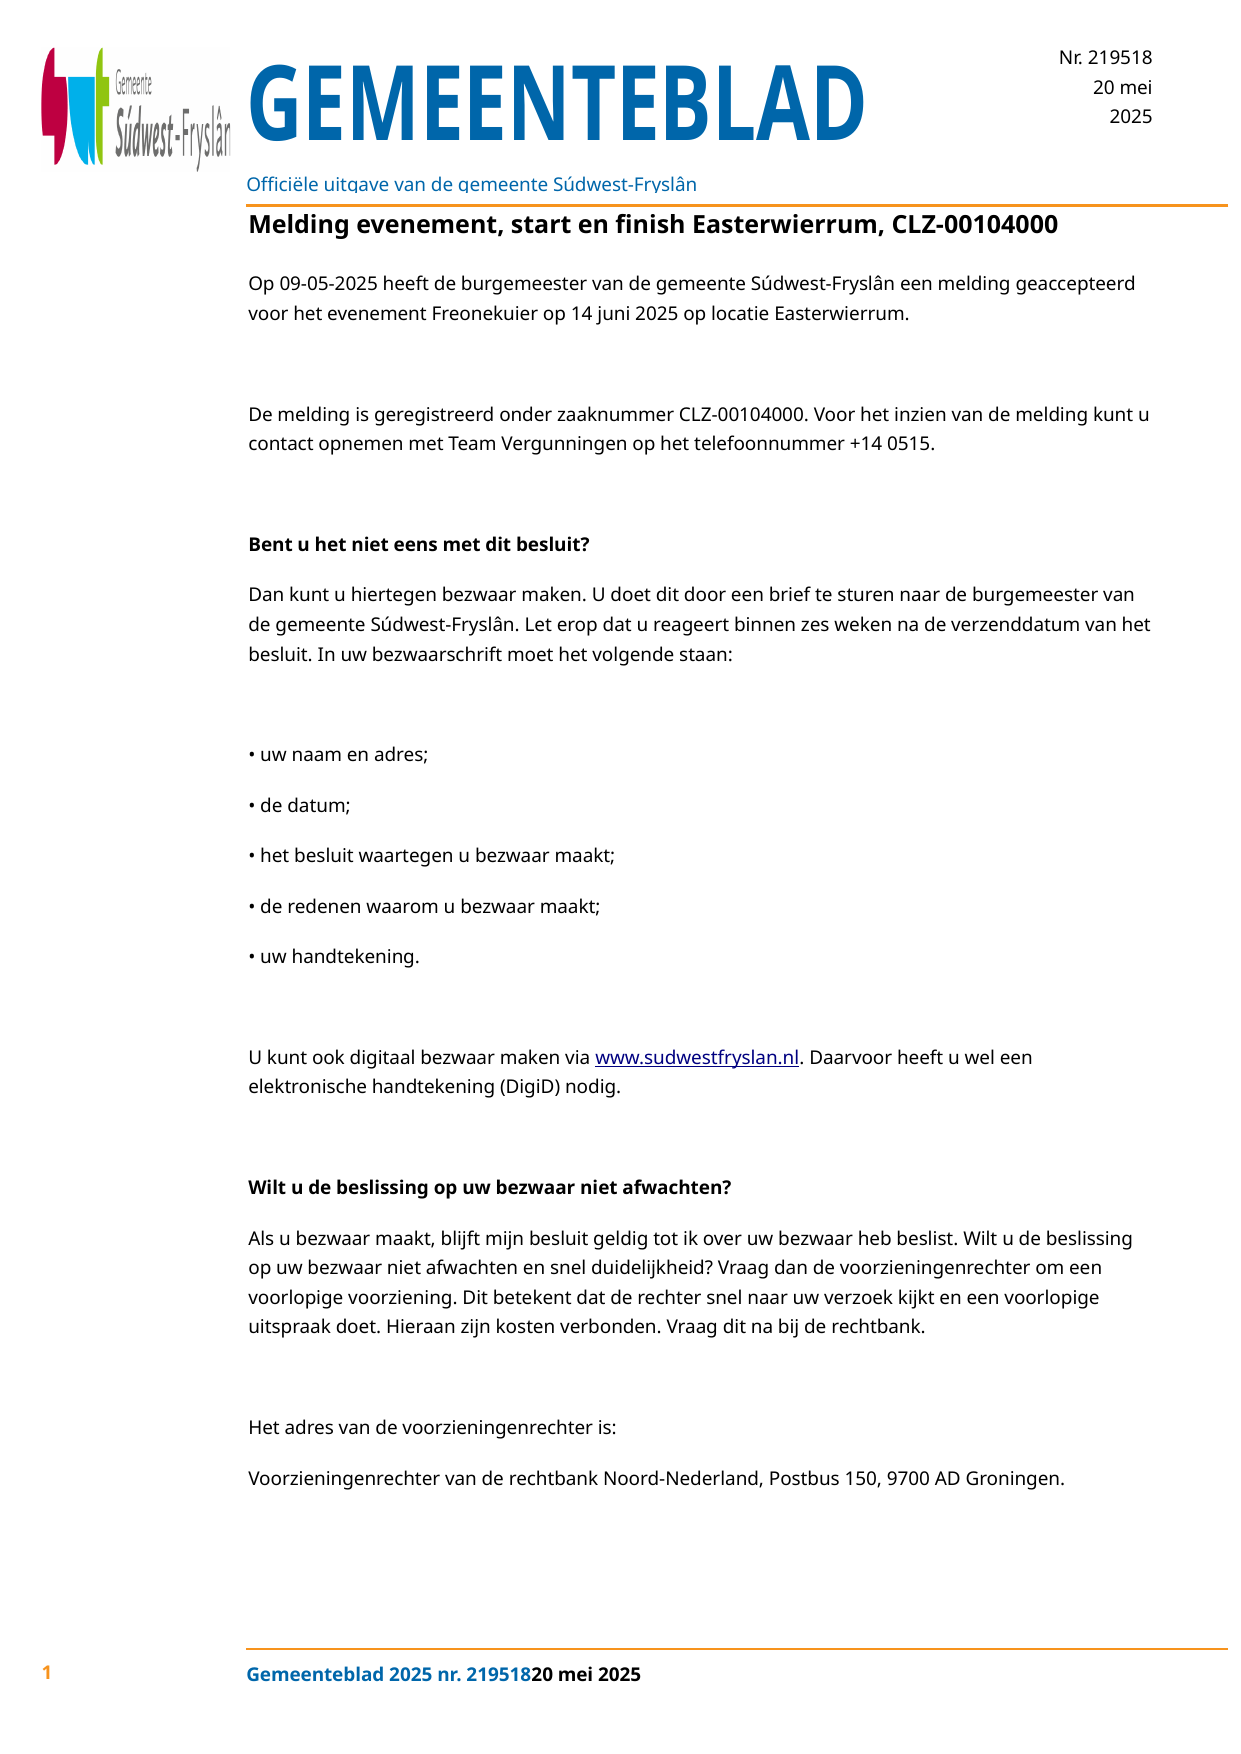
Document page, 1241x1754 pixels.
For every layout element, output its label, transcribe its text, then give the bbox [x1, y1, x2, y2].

text Dan kunt u hiertegen bezwaar maken. U doet dit door een brief te sturen naar de burgemeester van de gemeente Súdwest-Fryslân. Let erop dat u reageert binnen zes weken na de verzenddatum van het besluit. In uw bezwaarschrift moet het volgende staan: [248, 582, 1152, 666]
text • uw naam en adres; [248, 742, 1152, 767]
text Op 09-05-2025 heeft de burgemeester van de gemeente Súdwest-Fryslân een melding geaccepteerd voor het evenement Freonekuier op 14 juni 2025 op locatie Easterwierrum. [248, 270, 1152, 326]
text Als u bezwaar maakt, blijft mijn besluit geldig tot ik over uw bezwaar heb beslist. Wilt u de beslissing op uw bezwaar niet afwachten en snel duidelijkheid? Vraag dan de voorzieningenrechter om een voorlopige voorziening. Dit betekent dat de rechter snel naar uw verzoek kijkt en een voorlopige uitspraak doet. Hieraan zijn kosten verbonden. Vraag dit na bij de rechtbank. [248, 1225, 1152, 1339]
text De melding is geregistreerd onder zaaknummer CLZ-00104000. Voor het inzien van de melding kunt u contact opnemen met Team Vergunningen op het telefoonnummer +14 0515. [248, 401, 1152, 456]
text Melding evenement, start en finish Easterwierrum, CLZ-00104000 [248, 207, 1152, 241]
text U kunt ook digitaal bezwaar maken via www.sudwestfryslan.nl. Daarvoor heeft u wel een elektronische handtekening (DigiD) nodig. [248, 1044, 1152, 1099]
picture [41, 47, 231, 172]
text Voorzieningenrechter van de rechtbank Noord-Nederland, Postbus 150, 9700 AD Groningen. [248, 1465, 1152, 1491]
text Wilt u de beslissing op uw bezwaar niet afwachten? [248, 1174, 1152, 1200]
text • uw handtekening. [248, 943, 1152, 969]
text • de datum; [248, 792, 1152, 818]
text • het besluit waartegen u bezwaar maakt; [248, 842, 1152, 868]
text • de redenen waarom u bezwaar maakt; [248, 893, 1152, 918]
text Bent u het niet eens met dit besluit? [248, 531, 1152, 557]
text Het adres van de voorzieningenrechter is: [248, 1414, 1152, 1440]
